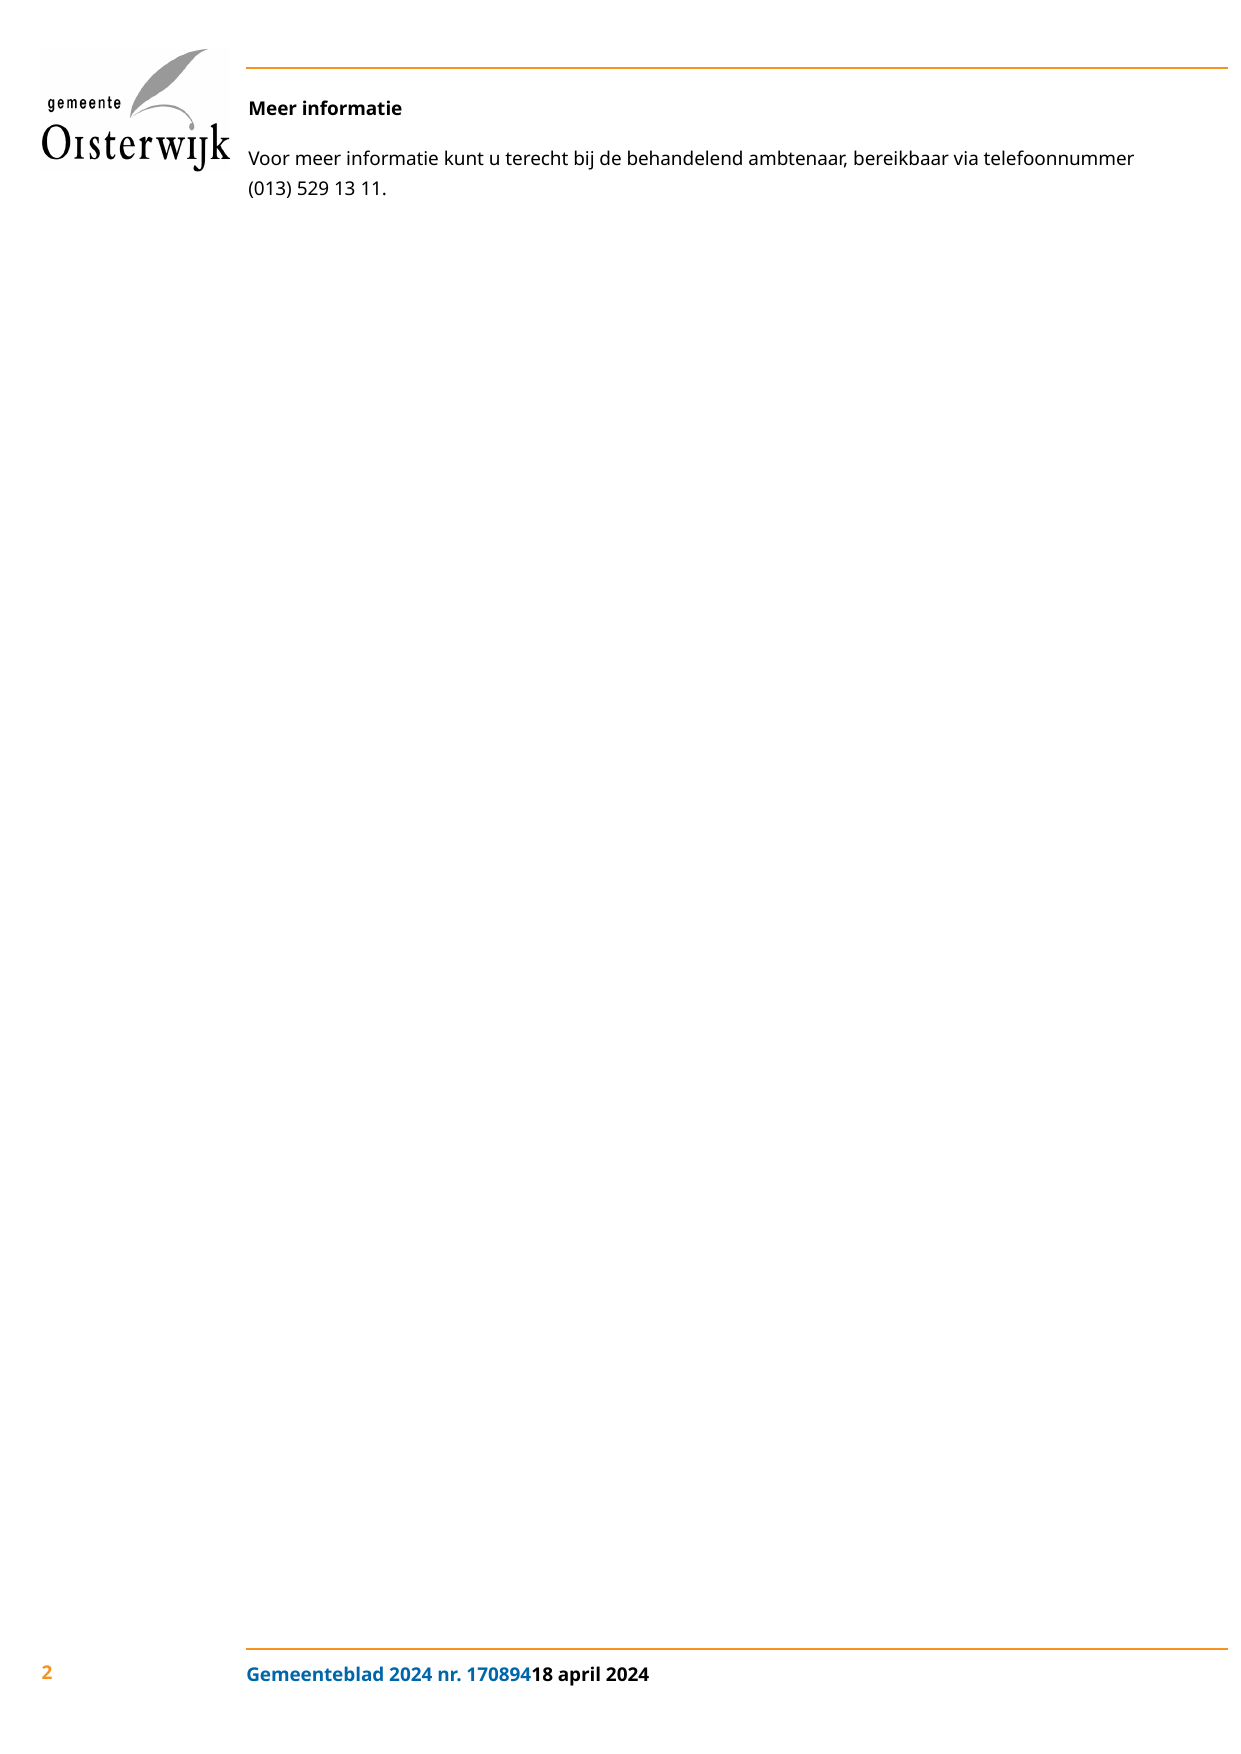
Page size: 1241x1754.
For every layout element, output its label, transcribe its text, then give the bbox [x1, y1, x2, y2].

text Meer informatie [248, 95, 1152, 121]
picture [41, 47, 231, 172]
text Voor meer informatie kunt u terecht bij de behandelend ambtenaar, bereikbaar via telefoonnummer (013) 529 13 11. [248, 145, 1152, 201]
